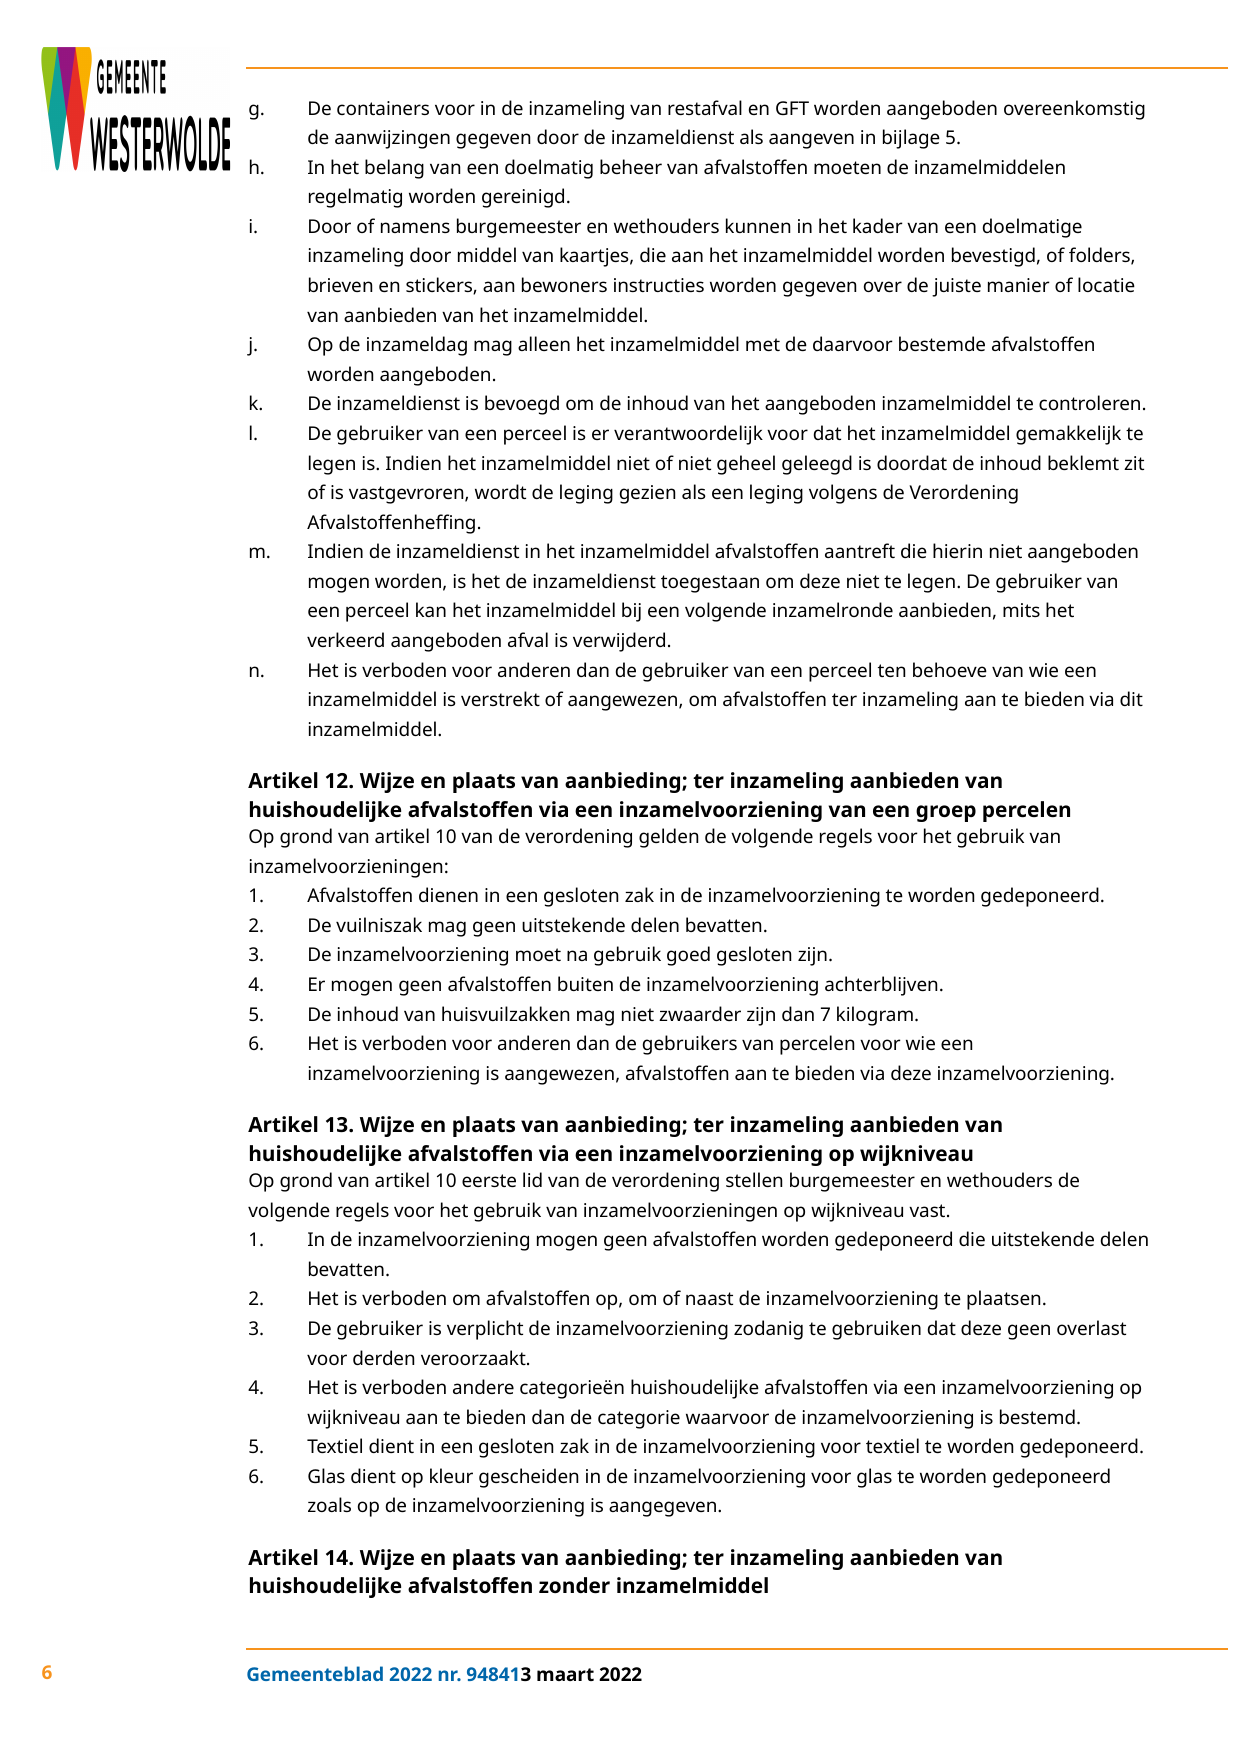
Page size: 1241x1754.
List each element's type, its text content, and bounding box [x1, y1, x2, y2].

text Artikel 13. Wijze en plaats van aanbieding; ter inzameling aanbieden van huishoudelijke afvalstoffen via een inzamelvoorziening op wijkniveau [248, 1110, 1152, 1167]
list De inzamelvoorziening moet na gebruik goed gesloten zijn. [248, 942, 1152, 967]
list Het is verboden voor anderen dan de gebruiker van een perceel ten behoeve van wie een inzamelmiddel is verstrekt of aangewezen, om afvalstoffen ter inzameling aan te bieden via dit inzamelmiddel. [248, 657, 1152, 742]
list Glas dient op kleur gescheiden in de inzamelvoorziening voor glas te worden gedeponeerd zoals op de inzamelvoorziening is aangegeven. [248, 1463, 1152, 1518]
list Het is verboden voor anderen dan de gebruikers van percelen voor wie een inzamelvoorziening is aangewezen, afvalstoffen aan te bieden via deze inzamelvoorziening. [248, 1030, 1152, 1086]
picture [41, 47, 231, 172]
list De inhoud van huisvuilzakken mag niet zwaarder zijn dan 7 kilogram. [248, 1001, 1152, 1027]
list De gebruiker is verplicht de inzamelvoorziening zodanig te gebruiken dat deze geen overlast voor derden veroorzaakt. [248, 1315, 1152, 1371]
text Artikel 14. Wijze en plaats van aanbieding; ter inzameling aanbieden van huishoudelijke afvalstoffen zonder inzamelmiddel [248, 1543, 1152, 1600]
list Het is verboden andere categorieën huishoudelijke afvalstoffen via een inzamelvoorziening op wijkniveau aan te bieden dan de categorie waarvoor de inzamelvoorziening is bestemd. [248, 1374, 1152, 1430]
list Er mogen geen afvalstoffen buiten de inzamelvoorziening achterblijven. [248, 971, 1152, 997]
text Artikel 12. Wijze en plaats van aanbieding; ter inzameling aanbieden van huishoudelijke afvalstoffen via een inzamelvoorziening van een groep percelen [248, 766, 1152, 823]
list De gebruiker van een perceel is er verantwoordelijk voor dat het inzamelmiddel gemakkelijk te legen is. Indien het inzamelmiddel niet of niet geheel geleegd is doordat de inhoud beklemt zit of is vastgevroren, wordt de leging gezien als een leging volgens de Verordening Afvalstoffenheffing. [248, 420, 1152, 535]
list Op de inzameldag mag alleen het inzamelmiddel met de daarvoor bestemde afvalstoffen worden aangeboden. [248, 331, 1152, 387]
list De vuilniszak mag geen uitstekende delen bevatten. [248, 912, 1152, 938]
list De inzameldienst is bevoegd om de inhoud van het aangeboden inzamelmiddel te controleren. [248, 391, 1152, 416]
list In het belang van een doelmatig beheer van afvalstoffen moeten de inzamelmiddelen regelmatig worden gereinigd. [248, 154, 1152, 209]
list Door of namens burgemeester en wethouders kunnen in het kader van een doelmatige inzameling door middel van kaartjes, die aan het inzamelmiddel worden bevestigd, of folders, brieven en stickers, aan bewoners instructies worden gegeven over de juiste manier of locatie van aanbieden van het inzamelmiddel. [248, 213, 1152, 328]
list Afvalstoffen dienen in een gesloten zak in de inzamelvoorziening te worden gedeponeerd. [248, 882, 1152, 908]
list In de inzamelvoorziening mogen geen afvalstoffen worden gedeponeerd die uitstekende delen bevatten. [248, 1226, 1152, 1282]
list Indien de inzameldienst in het inzamelmiddel afvalstoffen aantreft die hierin niet aangeboden mogen worden, is het de inzameldienst toegestaan om deze niet te legen. De gebruiker van een perceel kan het inzamelmiddel bij een volgende inzamelronde aanbieden, mits het verkeerd aangeboden afval is verwijderd. [248, 538, 1152, 653]
list Textiel dient in een gesloten zak in de inzamelvoorziening voor textiel te worden gedeponeerd. [248, 1433, 1152, 1459]
text Op grond van artikel 10 eerste lid van de verordening stellen burgemeester en wethouders de volgende regels voor het gebruik van inzamelvoorzieningen op wijkniveau vast. [248, 1167, 1152, 1223]
list Het is verboden om afvalstoffen op, om of naast de inzamelvoorziening te plaatsen. [248, 1286, 1152, 1311]
text Op grond van artikel 10 van de verordening gelden de volgende regels voor het gebruik van inzamelvoorzieningen: [248, 823, 1152, 879]
list De containers voor in de inzameling van restafval en GFT worden aangeboden overeenkomstig de aanwijzingen gegeven door de inzameldienst als aangeven in bijlage 5. [248, 95, 1152, 150]
